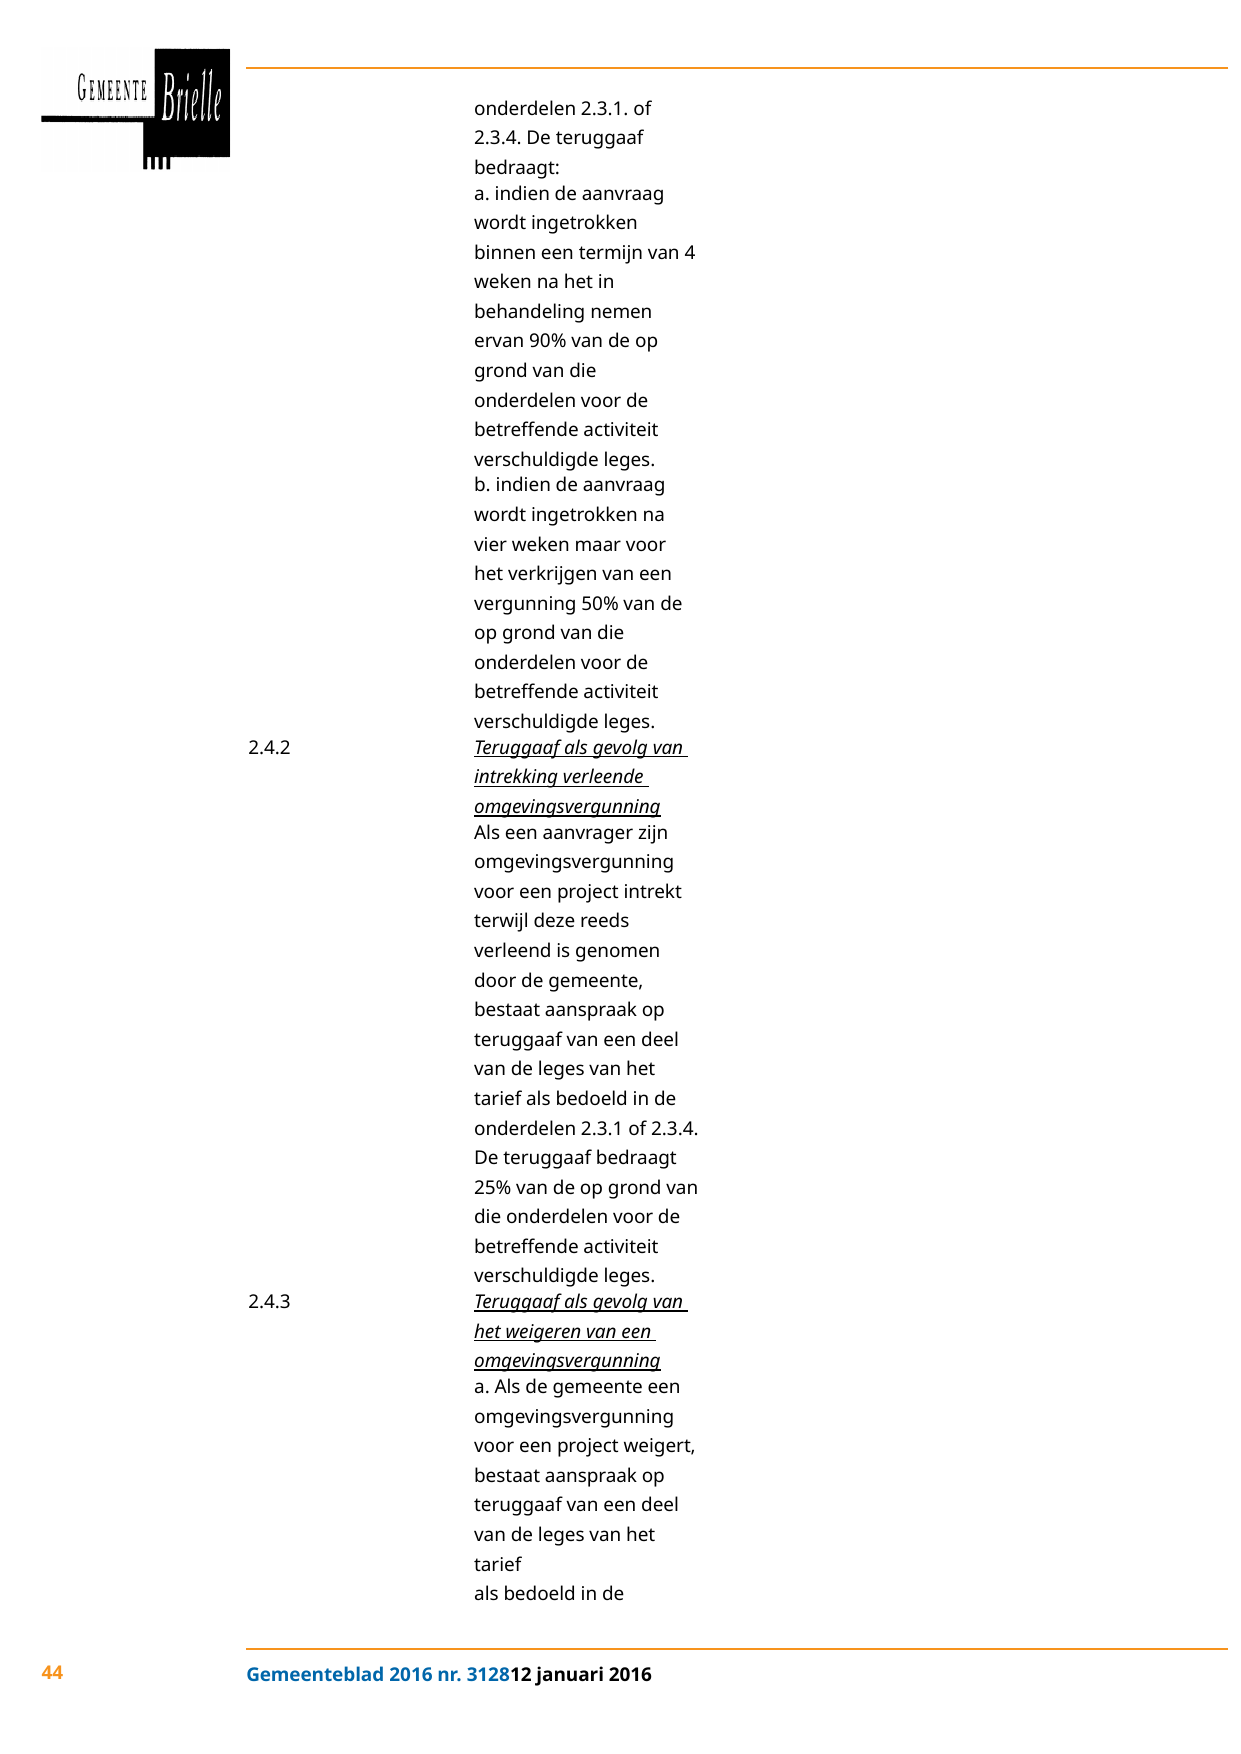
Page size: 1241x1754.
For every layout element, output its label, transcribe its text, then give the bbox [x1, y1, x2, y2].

table_cell a. Als de gemeente een omgevingsvergunning voor een project weigert, bestaat aanspraak op teruggaaf van een deel van de leges van het tarief als bedoeld in de [474, 1373, 700, 1606]
table_cell [926, 472, 1152, 734]
table_cell [248, 180, 474, 472]
table_cell Teruggaaf als gevolg van intrekking verleende omgevingsvergunning [474, 734, 700, 819]
table_cell [248, 95, 474, 180]
table_cell [700, 819, 926, 1288]
table_cell Als een aanvrager zijn omgevingsvergunning voor een project intrekt terwijl deze reeds verleend is genomen door de gemeente, bestaat aanspraak op teruggaaf van een deel van de leges van het tarief als bedoeld in de onderdelen 2.3.1 of 2.3.4. De teruggaaf bedraagt 25% van de op grond van die onderdelen voor de betreffende activiteit verschuldigde leges. [474, 819, 700, 1288]
table_cell [700, 1373, 926, 1606]
table_cell Teruggaaf als gevolg van het weigeren van een omgevingsvergunning [474, 1289, 700, 1373]
table_cell [700, 734, 926, 819]
table_cell [926, 1373, 1152, 1606]
table_cell [926, 734, 1152, 819]
table_cell [700, 180, 926, 472]
picture [41, 47, 231, 172]
table_cell [700, 95, 926, 180]
table_cell 2.4.2 [248, 734, 474, 819]
table_cell 2.4.3 [248, 1289, 474, 1373]
table_cell [926, 180, 1152, 472]
table_cell [926, 819, 1152, 1288]
table_cell [700, 472, 926, 734]
table_cell a. indien de aanvraag wordt ingetrokken binnen een termijn van 4 weken na het in behandeling nemen ervan 90% van de op grond van die onderdelen voor de betreffende activiteit verschuldigde leges. [474, 180, 700, 472]
table_cell [248, 819, 474, 1288]
table_cell [926, 95, 1152, 180]
table_cell b. indien de aanvraag wordt ingetrokken na vier weken maar voor het verkrijgen van een vergunning 50% van de op grond van die onderdelen voor de betreffende activiteit verschuldigde leges. [474, 472, 700, 734]
table_cell [926, 1289, 1152, 1373]
table_cell onderdelen 2.3.1. of 2.3.4. De teruggaaf bedraagt: [474, 95, 700, 180]
table_cell [248, 1373, 474, 1606]
table_cell [248, 472, 474, 734]
table_cell [700, 1289, 926, 1373]
